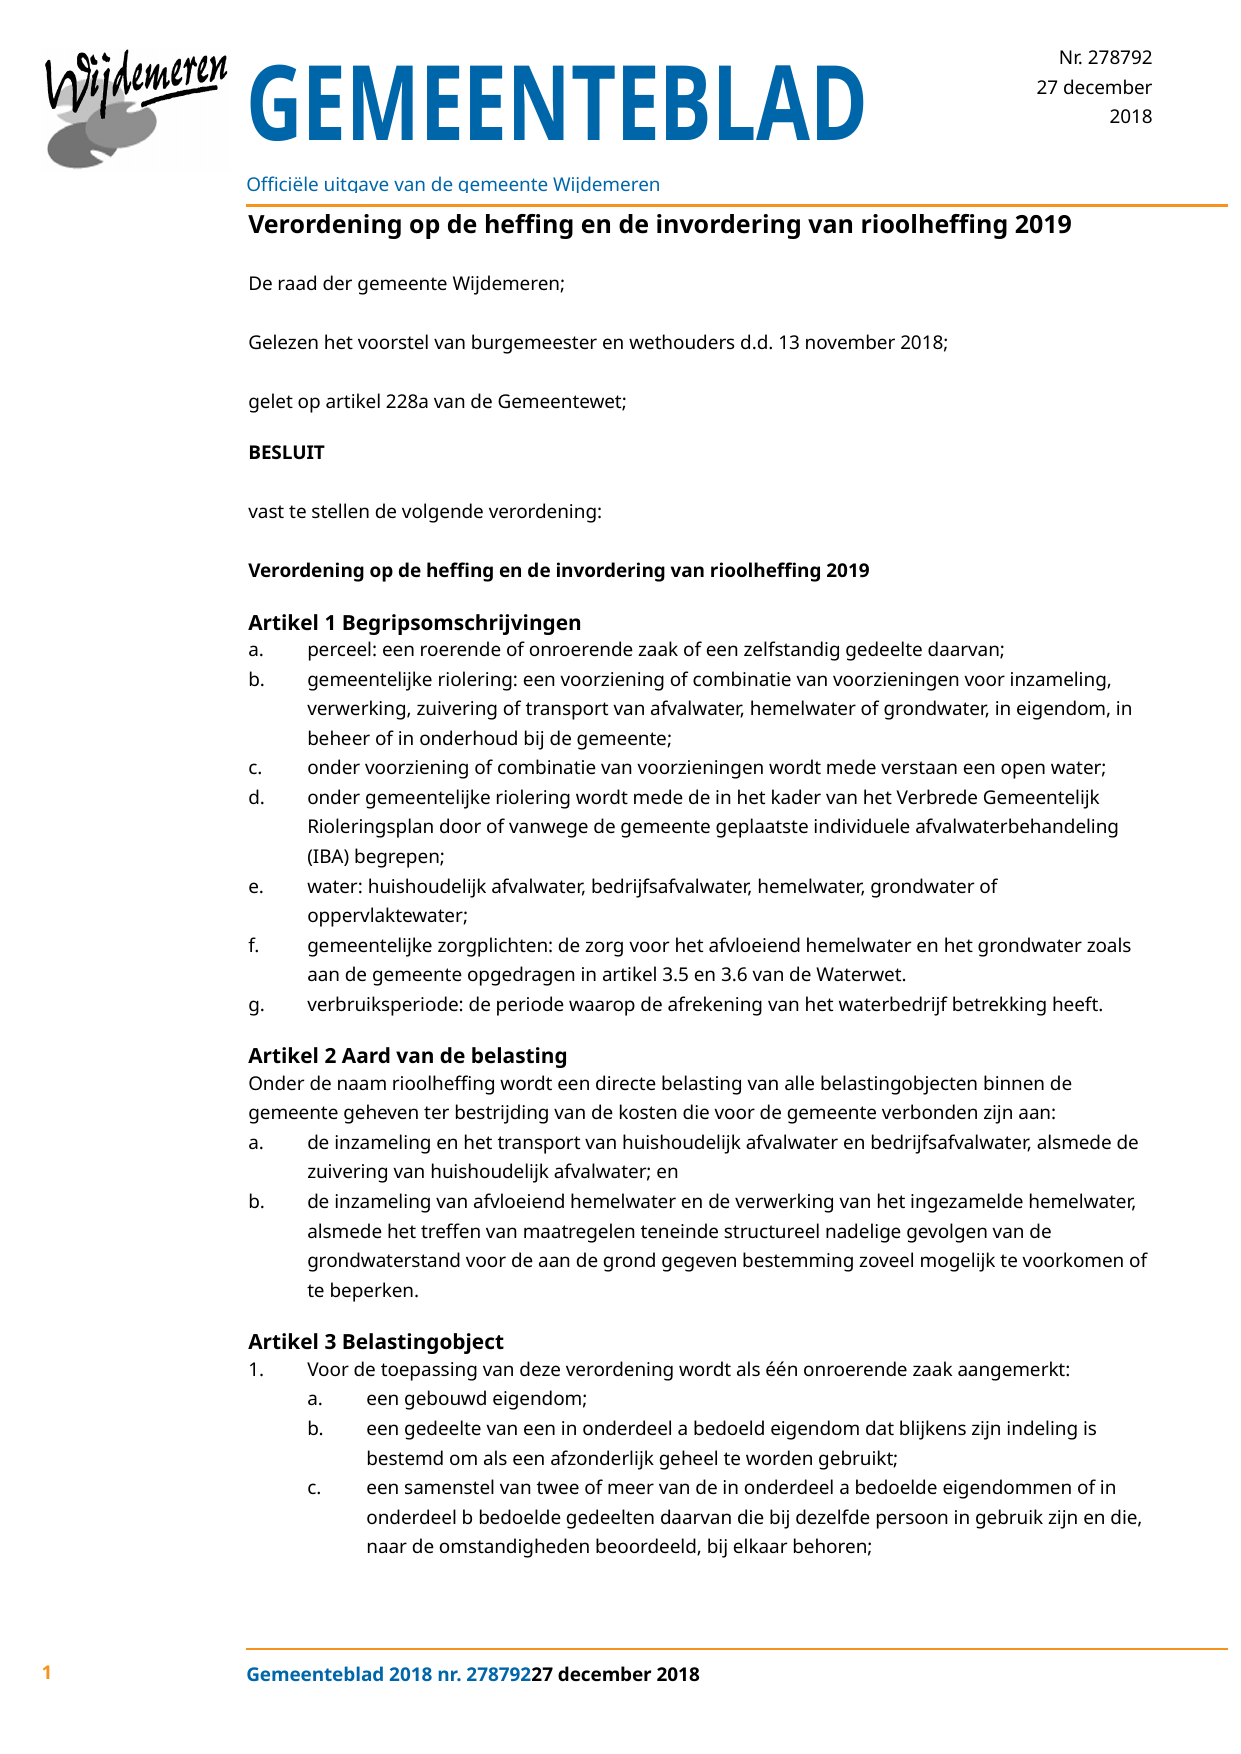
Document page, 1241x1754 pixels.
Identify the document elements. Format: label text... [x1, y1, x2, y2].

list een gedeelte van een in onderdeel a bedoeld eigendom dat blijkens zijn indeling is bestemd om als een afzonderlijk geheel te worden gebruikt; [307, 1415, 1152, 1470]
list gemeentelijke riolering: een voorziening of combinatie van voorzieningen voor inzameling, verwerking, zuivering of transport van afvalwater, hemelwater of grondwater, in eigendom, in beheer of in onderhoud bij de gemeente; [248, 666, 1152, 751]
list de inzameling en het transport van huishoudelijk afvalwater en bedrijfsafvalwater, alsmede de zuivering van huishoudelijk afvalwater; en [248, 1129, 1152, 1184]
text BESLUIT [248, 439, 1152, 465]
list water: huishoudelijk afvalwater, bedrijfsafvalwater, hemelwater, grondwater of oppervlaktewater; [248, 873, 1152, 928]
text vast te stellen de volgende verordening: [248, 498, 1152, 524]
text Onder de naam rioolheffing wordt een directe belasting van alle belastingobjecten binnen de gemeente geheven ter bestrijding van de kosten die voor de gemeente verbonden zijn aan: [248, 1070, 1152, 1125]
text Verordening op de heffing en de invordering van rioolheffing 2019 [248, 557, 1152, 583]
text Verordening op de heffing en de invordering van rioolheffing 2019 [248, 207, 1152, 241]
text De raad der gemeente Wijdemeren; [248, 270, 1152, 296]
text Artikel 3 Belastingobject [248, 1327, 1152, 1356]
list de inzameling van afvloeiend hemelwater en de verwerking van het ingezamelde hemelwater, alsmede het treffen van maatregelen teneinde structureel nadelige gevolgen van de grondwaterstand voor de aan de grond gegeven bestemming zoveel mogelijk te voorkomen of te beperken. [248, 1188, 1152, 1303]
list verbruiksperiode: de periode waarop de afrekening van het waterbedrijf betrekking heeft. [248, 991, 1152, 1017]
list een gebouwd eigendom; [307, 1386, 1152, 1411]
text Artikel 1 Begripsomschrijvingen [248, 608, 1152, 636]
text Gelezen het voorstel van burgemeester en wethouders d.d. 13 november 2018; [248, 329, 1152, 355]
list gemeentelijke zorgplichten: de zorg voor het afvloeiend hemelwater en het grondwater zoals aan de gemeente opgedragen in artikel 3.5 en 3.6 van de Waterwet. [248, 932, 1152, 987]
list perceel: een roerende of onroerende zaak of een zelfstandig gedeelte daarvan; [248, 636, 1152, 662]
text gelet op artikel 228a van de Gemeentewet; [248, 389, 1152, 414]
text Artikel 2 Aard van de belasting [248, 1042, 1152, 1070]
list een samenstel van twee of meer van de in onderdeel a bedoelde eigendommen of in onderdeel b bedoelde gedeelten daarvan die bij dezelfde persoon in gebruik zijn en die, naar de omstandigheden beoordeeld, bij elkaar behoren; [307, 1474, 1152, 1559]
list onder gemeentelijke riolering wordt mede de in het kader van het Verbrede Gemeentelijk Rioleringsplan door of vanwege de gemeente geplaatste individuele afvalwaterbehandeling (IBA) begrepen; [248, 784, 1152, 869]
list Voor de toepassing van deze verordening wordt als één onroerende zaak aangemerkt: [248, 1356, 1152, 1382]
picture [41, 47, 231, 172]
list onder voorziening of combinatie van voorzieningen wordt mede verstaan een open water; [248, 754, 1152, 780]
